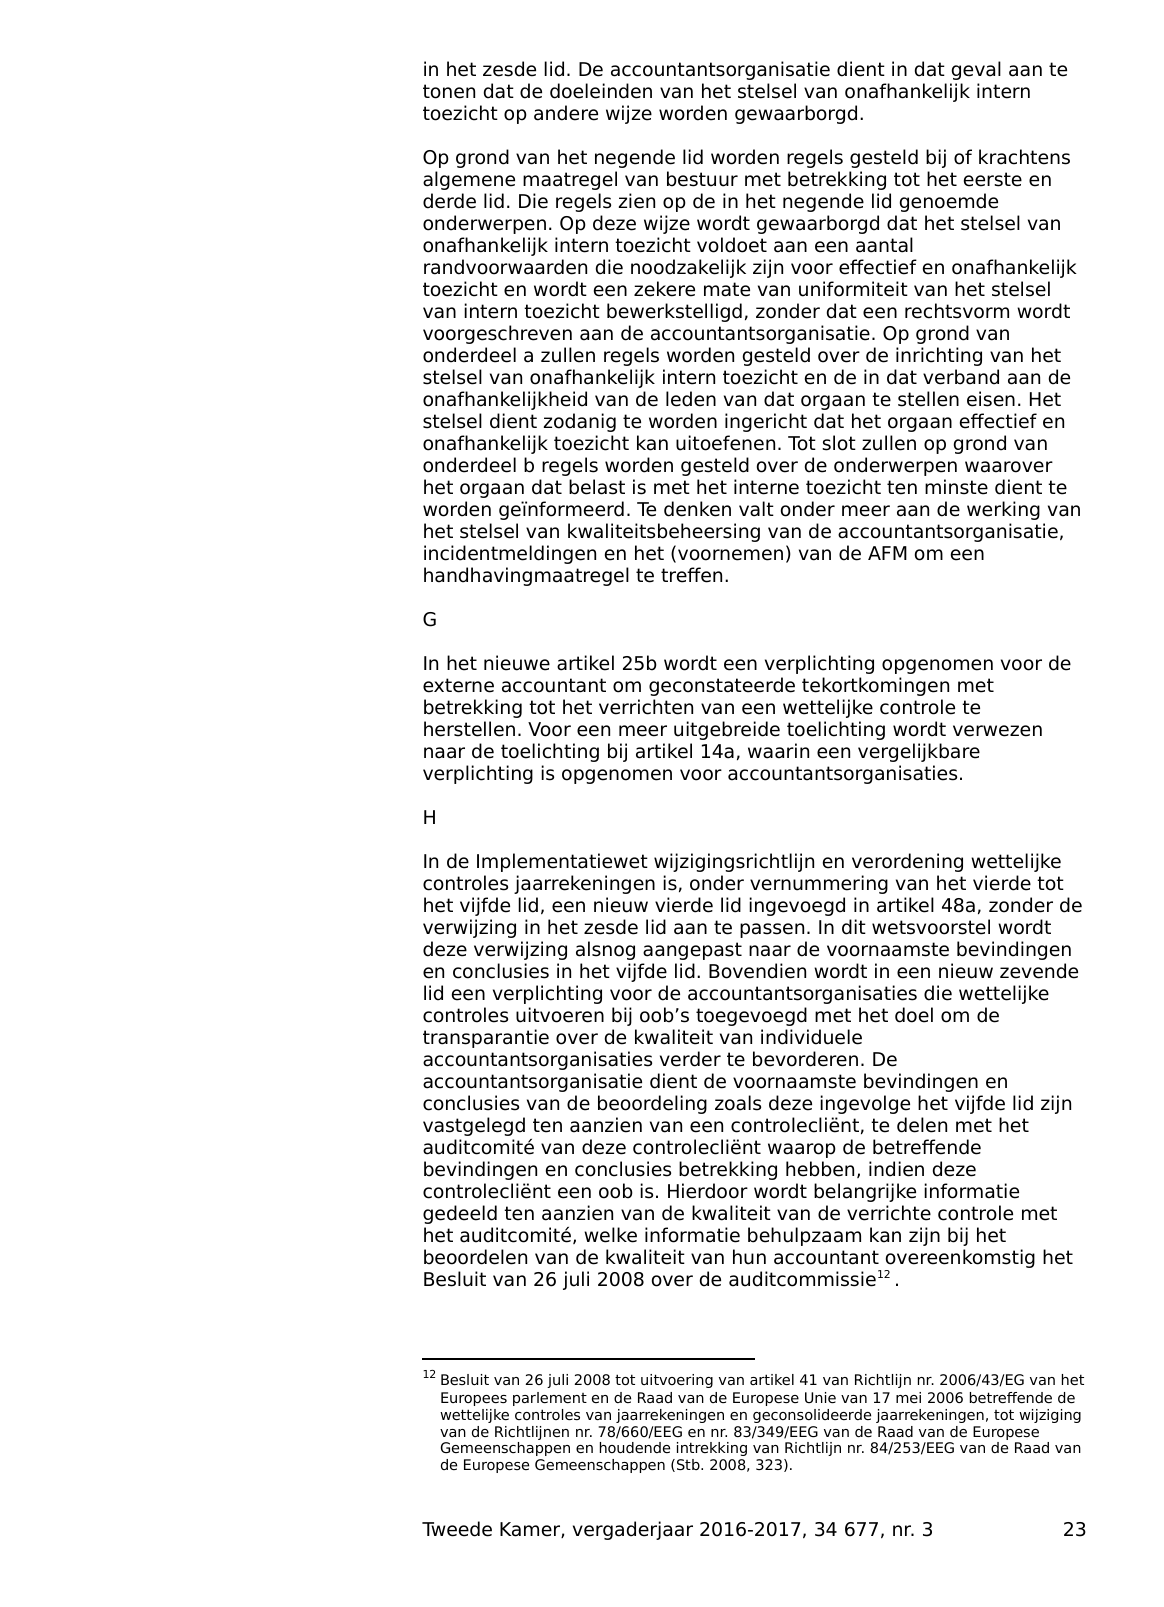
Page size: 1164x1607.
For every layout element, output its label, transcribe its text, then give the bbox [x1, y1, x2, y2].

text Besluit van 26 juli 2008 tot uitvoering van artikel 41 van Richtlijn nr. 2006/43/EG van het Europees parlement en de Raad van de Europese Unie van 17 mei 2006 betreffende de wettelijke controles van jaarrekeningen en geconsolideerde jaarrekeningen, tot wijziging van de Richtlijnen nr. 78/660/EEG en nr. 83/349/EEG van de Raad van de Europese Gemeenschappen en houdende intrekking van Richtlijn nr. 84/253/EEG van de Raad van de Europese Gemeenschappen (Stb. 2008, 323). [422, 1368, 1087, 1474]
text Op grond van het negende lid worden regels gesteld bij of krachtens algemene maatregel van bestuur met betrekking tot het eerste en derde lid. Die regels zien op de in het negende lid genoemde onderwerpen. Op deze wijze wordt gewaarborgd dat het stelsel van onafhankelijk intern toezicht voldoet aan een aantal randvoorwaarden die noodzakelijk zijn voor effectief en onafhankelijk toezicht en wordt een zekere mate van uniformiteit van het stelsel van intern toezicht bewerkstelligd, zonder dat een rechtsvorm wordt voorgeschreven aan de accountantsorganisatie. Op grond van onderdeel a zullen regels worden gesteld over de inrichting van het stelsel van onafhankelijk intern toezicht en de in dat verband aan de onafhankelijkheid van de leden van dat orgaan te stellen eisen. Het stelsel dient zodanig te worden ingericht dat het orgaan effectief en onafhankelijk toezicht kan uitoefenen. Tot slot zullen op grond van onderdeel b regels worden gesteld over de onderwerpen waarover het orgaan dat belast is met het interne toezicht ten minste dient te worden geïnformeerd. Te denken valt onder meer aan de werking van het stelsel van kwaliteitsbeheersing van de accountantsorganisatie, incidentmeldingen en het (voornemen) van de AFM om een handhavingmaatregel te treffen. [422, 147, 1087, 587]
text in het zesde lid. De accountantsorganisatie dient in dat geval aan te tonen dat de doeleinden van het stelsel van onafhankelijk intern toezicht op andere wijze worden gewaarborgd. [422, 59, 1087, 125]
text In het nieuwe artikel 25b wordt een verplichting opgenomen voor de externe accountant om geconstateerde tekortkomingen met betrekking tot het verrichten van een wettelijke controle te herstellen. Voor een meer uitgebreide toelichting wordt verwezen naar de toelichting bij artikel 14a, waarin een vergelijkbare verplichting is opgenomen voor accountantsorganisaties. [422, 653, 1087, 785]
text H [422, 807, 1087, 829]
text In de Implementatiewet wijzigingsrichtlijn en verordening wettelijke controles jaarrekeningen is, onder vernummering van het vierde tot het vijfde lid, een nieuw vierde lid ingevoegd in artikel 48a, zonder de verwijzing in het zesde lid aan te passen. In dit wetsvoorstel wordt deze verwijzing alsnog aangepast naar de voornaamste bevindingen en conclusies in het vijfde lid. Bovendien wordt in een nieuw zevende lid een verplichting voor de accountantsorganisaties die wettelijke controles uitvoeren bij oob’s toegevoegd met het doel om de transparantie over de kwaliteit van individuele accountantsorganisaties verder te bevorderen. De accountantsorganisatie dient de voornaamste bevindingen en conclusies van de beoordeling zoals deze ingevolge het vijfde lid zijn vastgelegd ten aanzien van een controlecliënt, te delen met het auditcomité van deze controlecliënt waarop de betreffende bevindingen en conclusies betrekking hebben, indien deze controlecliënt een oob is. Hierdoor wordt belangrijke informatie gedeeld ten aanzien van de kwaliteit van de verrichte controle met het auditcomité, welke informatie behulpzaam kan zijn bij het beoordelen van de kwaliteit van hun accountant overeenkomstig het Besluit van 26 juli 2008 over de auditcommissie. [422, 851, 1087, 1291]
text G [422, 609, 1087, 631]
